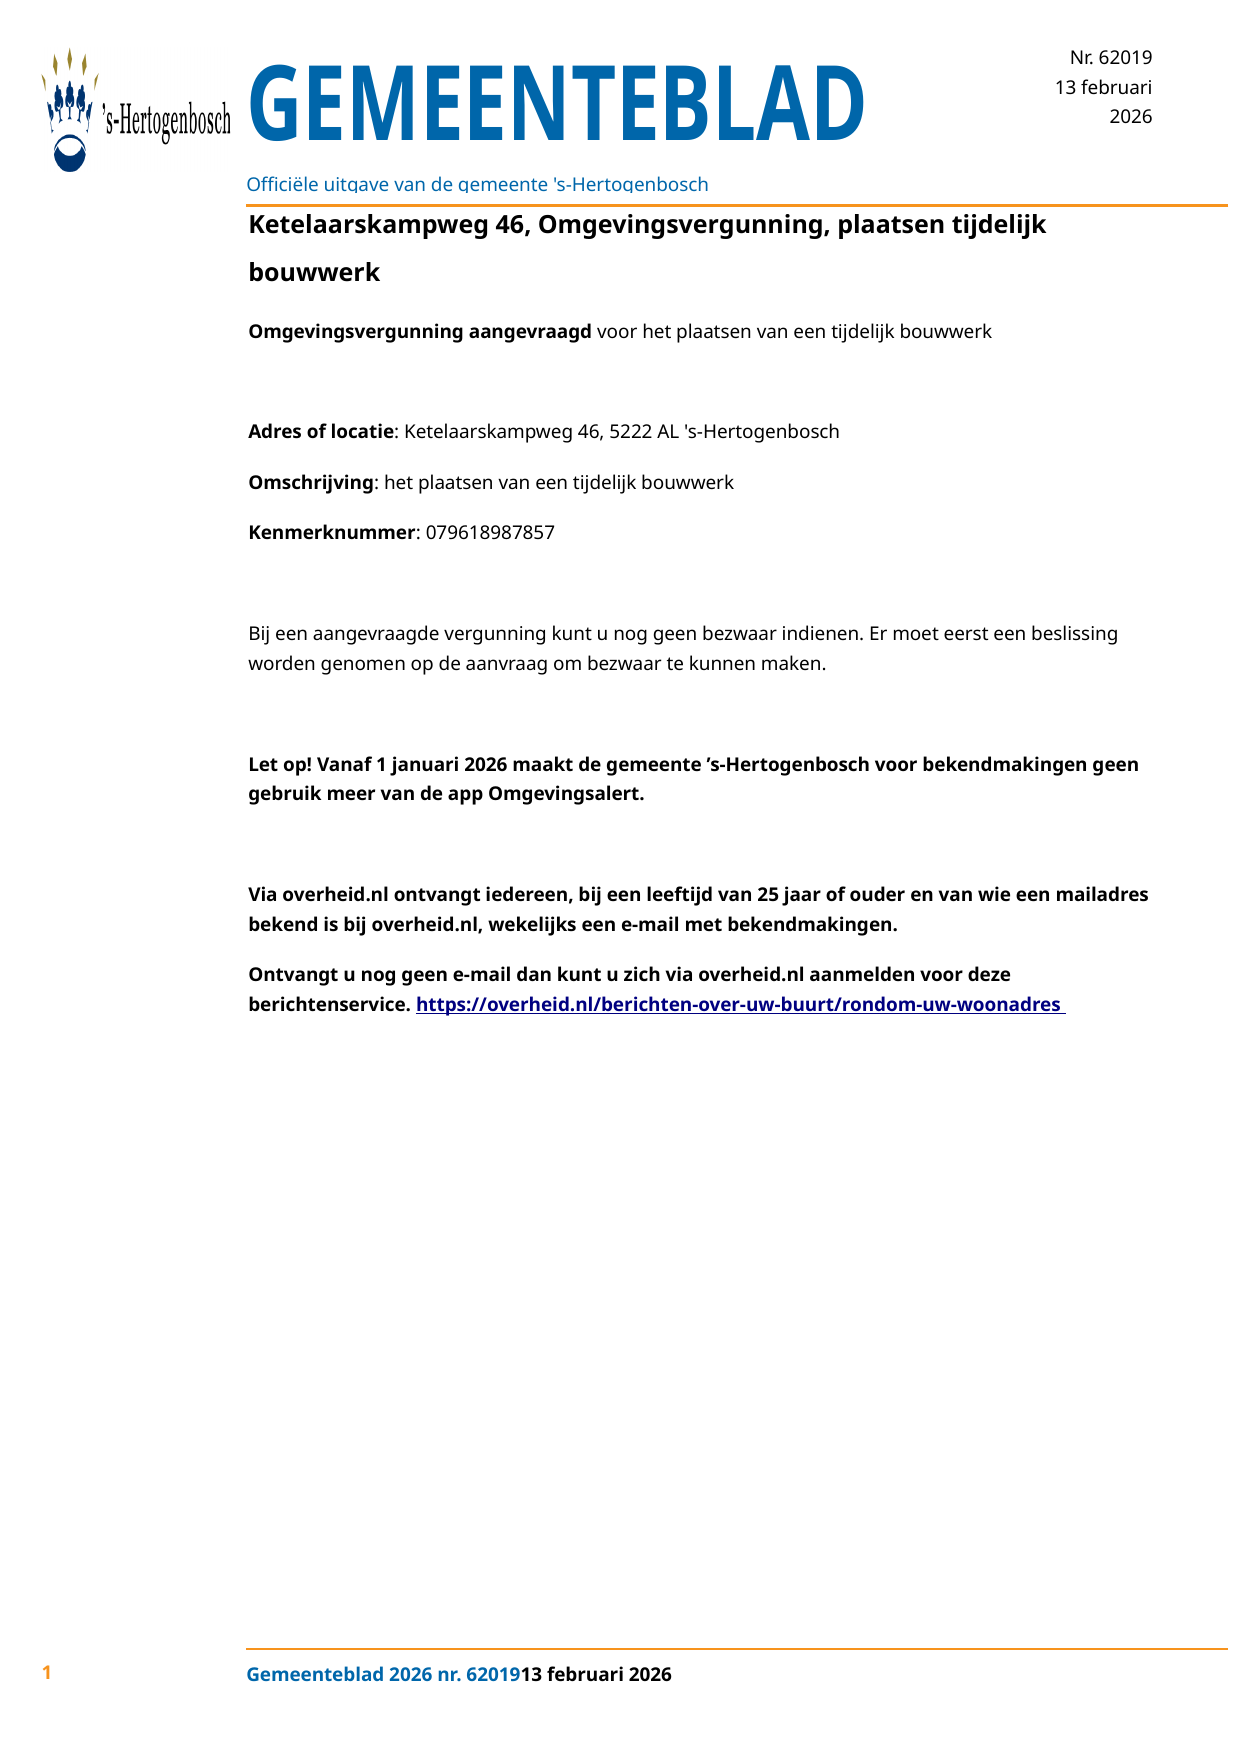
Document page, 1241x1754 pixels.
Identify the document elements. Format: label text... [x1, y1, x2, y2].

text Ontvangt u nog geen e-mail dan kunt u zich via overheid.nl aanmelden voor deze berichtenservice. https://overheid.nl/berichten-over-uw-buurt/rondom-uw-woonadres [248, 961, 1152, 1017]
text Omgevingsvergunning aangevraagd voor het plaatsen van een tijdelijk bouwwerk [248, 318, 1152, 344]
text Ketelaarskampweg 46, Omgevingsvergunning, plaatsen tijdelijk bouwwerk [248, 207, 1152, 288]
text Adres of locatie: Ketelaarskampweg 46, 5222 AL 's-Hertogenbosch [248, 419, 1152, 444]
text Bij een aangevraagde vergunning kunt u nog geen bezwaar indienen. Er moet eerst een beslissing worden genomen op de aanvraag om bezwaar te kunnen maken. [248, 620, 1152, 676]
text Via overheid.nl ontvangt iedereen, bij een leeftijd van 25 jaar of ouder en van wie een mailadres bekend is bij overheid.nl, wekelijks een e-mail met bekendmakingen. [248, 881, 1152, 937]
text Let op! Vanaf 1 januari 2026 maakt de gemeente ’s-Hertogenbosch voor bekendmakingen geen gebruik meer van de app Omgevingsalert. [248, 751, 1152, 806]
text Omschrijving: het plaatsen van een tijdelijk bouwwerk [248, 469, 1152, 495]
picture [41, 47, 231, 172]
text Kenmerknummer: 079618987857 [248, 519, 1152, 545]
